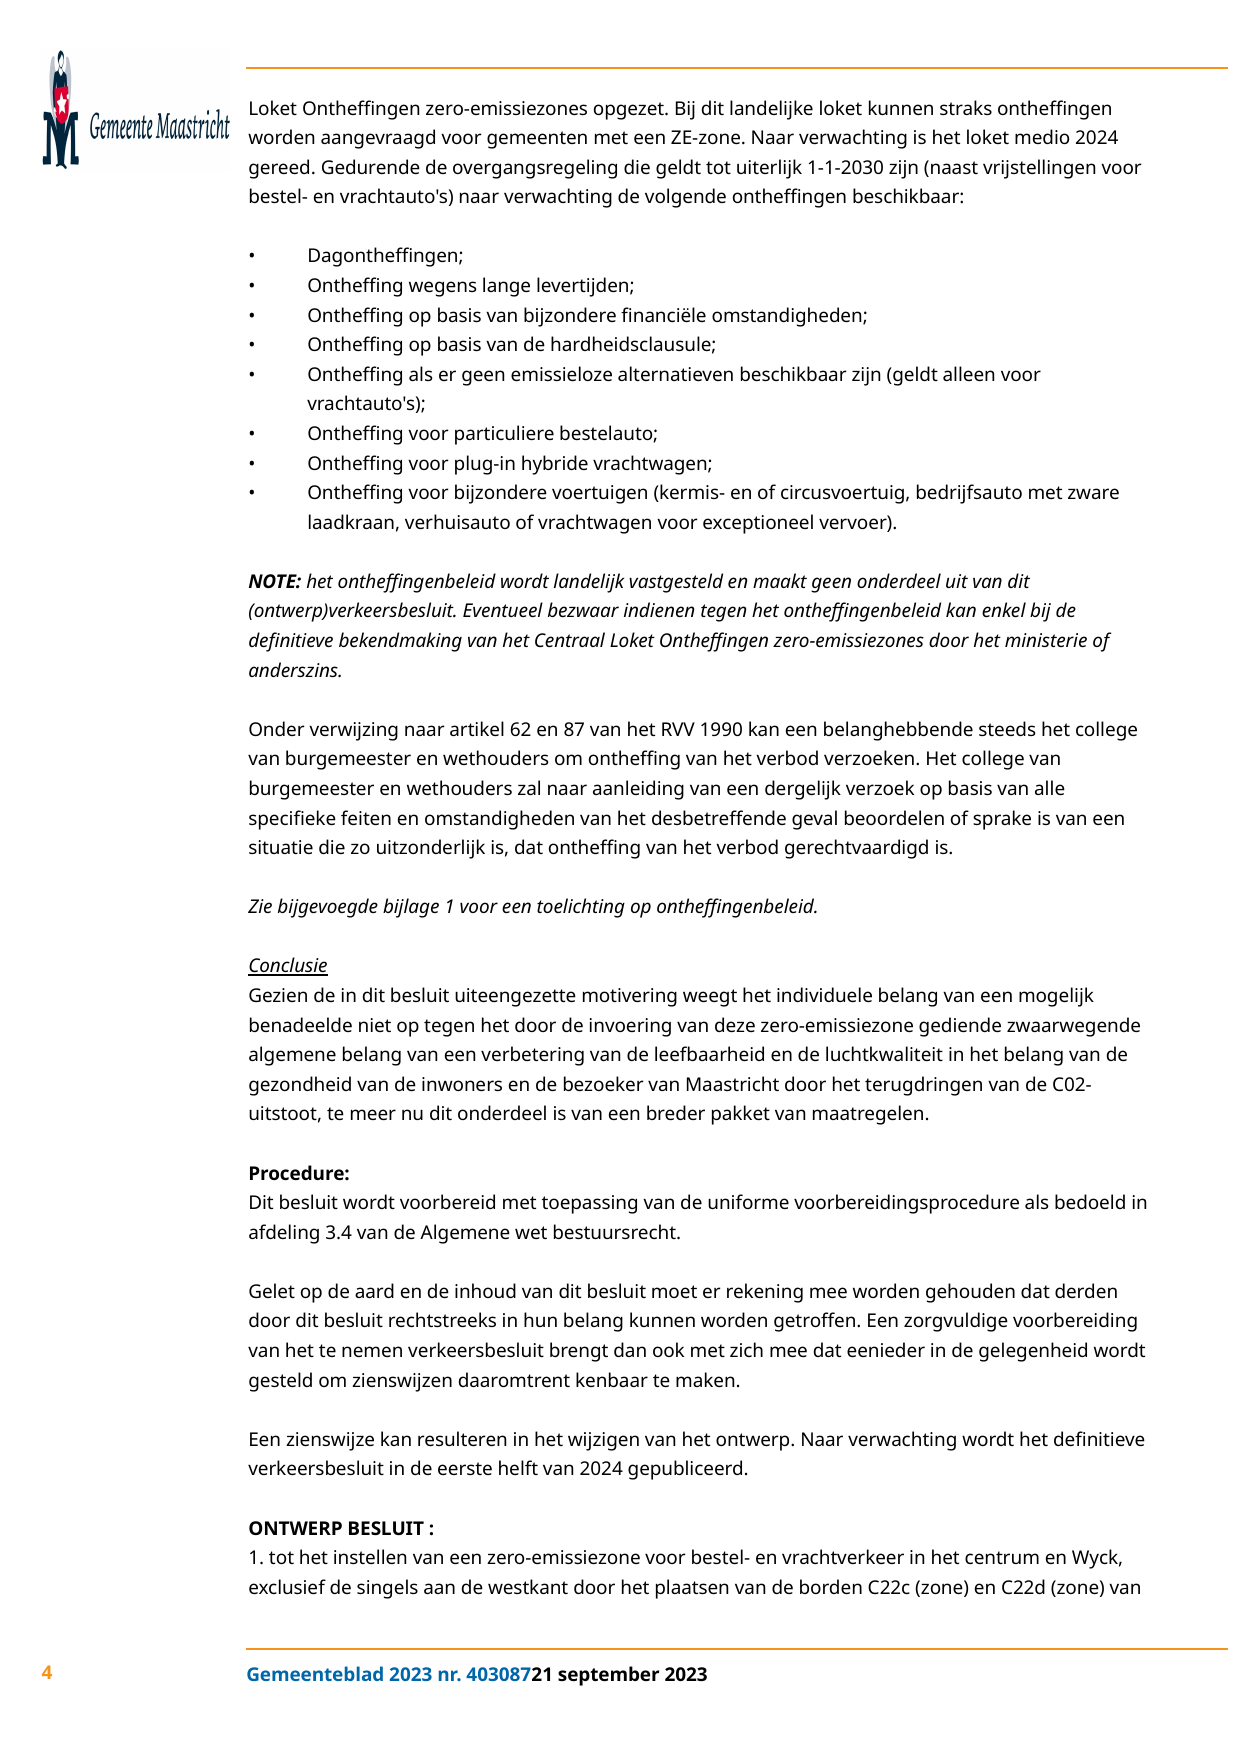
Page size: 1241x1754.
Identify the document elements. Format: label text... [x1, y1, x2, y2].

text Conclusie [248, 953, 1152, 978]
text Gezien de in dit besluit uiteengezette motivering weegt het individuele belang van een mogelijk benadeelde niet op tegen het door de invoering van deze zero-emissiezone gediende zwaarwegende algemene belang van een verbetering van de leefbaarheid en de luchtkwaliteit in het belang van de gezondheid van de inwoners en de bezoeker van Maastricht door het terugdringen van de C02-uitstoot, te meer nu dit onderdeel is van een breder pakket van maatregelen. [248, 982, 1152, 1126]
text Gelet op de aard en de inhoud van dit besluit moet er rekening mee worden gehouden dat derden door dit besluit rechtstreeks in hun belang kunnen worden getroffen. Een zorgvuldige voorbereiding van het te nemen verkeersbesluit brengt dan ook met zich mee dat eenieder in de gelegenheid wordt gesteld om zienswijzen daaromtrent kenbaar te maken. [248, 1278, 1152, 1393]
list Ontheffing wegens lange levertijden; [248, 272, 1152, 298]
text Dit besluit wordt voorbereid met toepassing van de uniforme voorbereidingsprocedure als bedoeld in afdeling 3.4 van de Algemene wet bestuursrecht. [248, 1189, 1152, 1245]
list Dagontheffingen; [248, 243, 1152, 268]
list Ontheffing voor bijzondere voertuigen (kermis- en of circusvoertuig, bedrijfsauto met zware laadkraan, verhuisauto of vrachtwagen voor exceptioneel vervoer). [248, 479, 1152, 535]
list Ontheffing op basis van de hardheidsclausule; [248, 331, 1152, 357]
text Loket Ontheffingen zero-emissiezones opgezet. Bij dit landelijke loket kunnen straks ontheffingen worden aangevraagd voor gemeenten met een ZE-zone. Naar verwachting is het loket medio 2024 gereed. Gedurende de overgangsregeling die geldt tot uiterlijk 1-1-2030 zijn (naast vrijstellingen voor bestel- en vrachtauto's) naar verwachting de volgende ontheffingen beschikbaar: [248, 95, 1152, 209]
text ONTWERP BESLUIT : [248, 1515, 1152, 1541]
text NOTE: het ontheffingenbeleid wordt landelijk vastgesteld en maakt geen onderdeel uit van dit (ontwerp)verkeersbesluit. Eventueel bezwaar indienen tegen het ontheffingenbeleid kan enkel bij de definitieve bekendmaking van het Centraal Loket Ontheffingen zero-emissiezones door het ministerie of anderszins. [248, 568, 1152, 683]
text Onder verwijzing naar artikel 62 en 87 van het RVV 1990 kan een belanghebbende steeds het college van burgemeester en wethouders om ontheffing van het verbod verzoeken. Het college van burgemeester en wethouders zal naar aanleiding van een dergelijk verzoek op basis van alle specifieke feiten en omstandigheden van het desbetreffende geval beoordelen of sprake is van een situatie die zo uitzonderlijk is, dat ontheffing van het verbod gerechtvaardigd is. [248, 716, 1152, 860]
list Ontheffing als er geen emissieloze alternatieven beschikbaar zijn (geldt alleen voor vrachtauto's); [248, 361, 1152, 416]
text 1. tot het instellen van een zero-emissiezone voor bestel- en vrachtverkeer in het centrum en Wyck, exclusief de singels aan de westkant door het plaatsen van de borden C22c (zone) en C22d (zone) van [248, 1544, 1152, 1600]
text Zie bijgevoegde bijlage 1 voor een toelichting op ontheffingenbeleid. [248, 893, 1152, 919]
list Ontheffing op basis van bijzondere financiële omstandigheden; [248, 302, 1152, 328]
picture [41, 47, 231, 172]
text Een zienswijze kan resulteren in het wijzigen van het ontwerp. Naar verwachting wordt het definitieve verkeersbesluit in de eerste helft van 2024 gepubliceerd. [248, 1426, 1152, 1481]
list Ontheffing voor particuliere bestelauto; [248, 420, 1152, 446]
list Ontheffing voor plug-in hybride vrachtwagen; [248, 450, 1152, 476]
text Procedure: [248, 1160, 1152, 1186]
